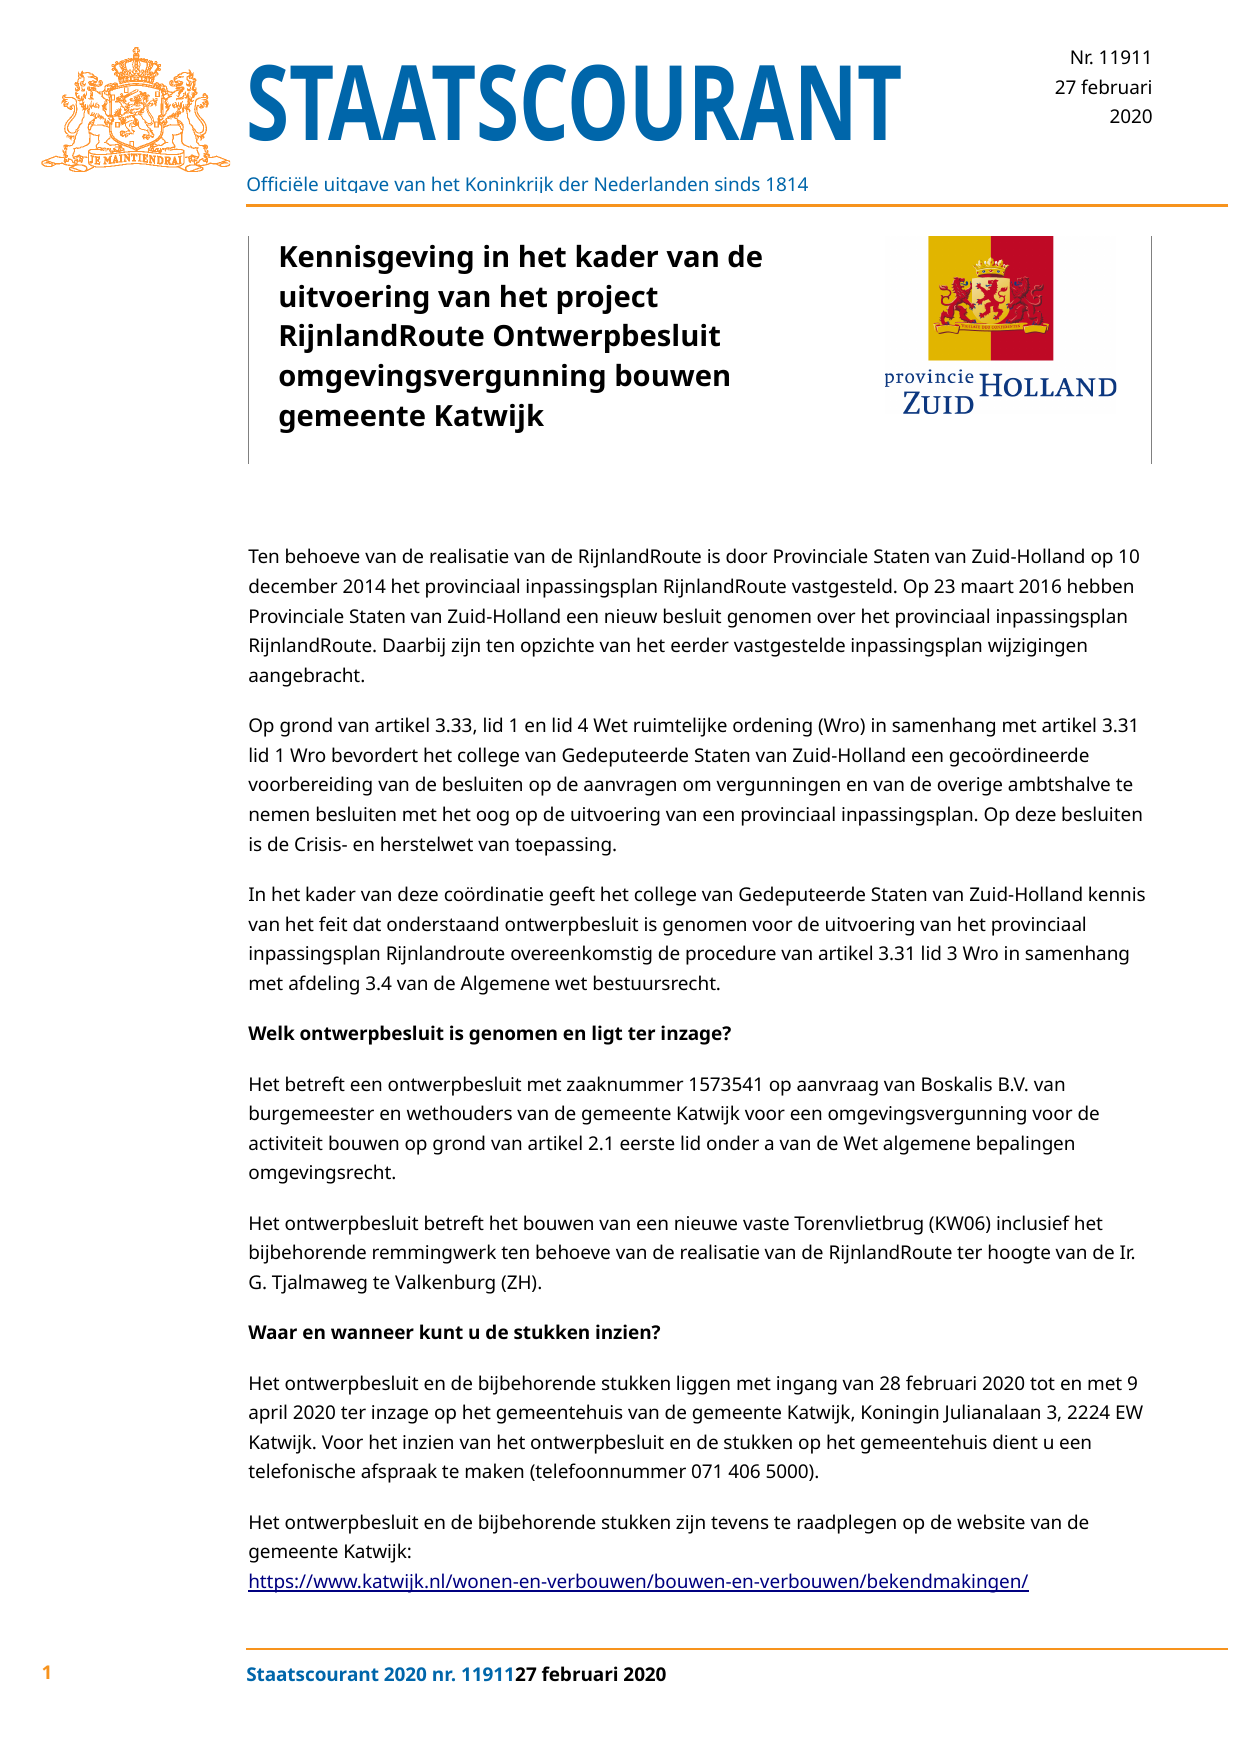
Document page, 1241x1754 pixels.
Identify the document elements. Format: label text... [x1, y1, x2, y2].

table_header [850, 236, 885, 413]
text Op grond van artikel 3.33, lid 1 en lid 4 Wet ruimtelijke ordening (Wro) in samenhang met artikel 3.31 lid 1 Wro bevordert het college van Gedeputeerde Staten van Zuid-Holland een gecoördineerde voorbereiding van de besluiten op de aanvragen om vergunningen en van de overige ambtshalve te nemen besluiten met het oog op de uitvoering van een provinciaal inpassingsplan. Op deze besluiten is de Crisis- en herstelwet van toepassing. [248, 712, 1152, 857]
text Het betreft een ontwerpbesluit met zaaknummer 1573541 op aanvraag van Boskalis B.V. van burgemeester en wethouders van de gemeente Katwijk voor een omgevingsvergunning voor de activiteit bouwen op grond van artikel 2.1 eerste lid onder a van de Wet algemene bepalingen omgevingsrecht. [248, 1071, 1152, 1185]
text Het ontwerpbesluit en de bijbehorende stukken zijn tevens te raadplegen op de website van de gemeente Katwijk: https://www.katwijk.nl/wonen-en-verbouwen/bouwen-en-verbouwen/bekendmakingen/ [248, 1509, 1152, 1594]
picture [885, 236, 1117, 414]
table_header [1117, 236, 1151, 413]
text Het ontwerpbesluit betreft het bouwen van een nieuwe vaste Torenvlietbrug (KW06) inclusief het bijbehorende remmingwerk ten behoeve van de realisatie van de RijnlandRoute ter hoogte van de Ir. G. Tjalmaweg te Valkenburg (ZH). [248, 1210, 1152, 1295]
text Waar en wanneer kunt u de stukken inzien? [248, 1319, 1152, 1345]
text Ten behoeve van de realisatie van de RijnlandRoute is door Provinciale Staten van Zuid-Holland op 10 december 2014 het provinciaal inpassingsplan RijnlandRoute vastgesteld. Op 23 maart 2016 hebben Provinciale Staten van Zuid-Holland een nieuw besluit genomen over het provinciaal inpassingsplan RijnlandRoute. Daarbij zijn ten opzichte van het eerder vastgestelde inpassingsplan wijzigingen aangebracht. [248, 544, 1152, 688]
text Het ontwerpbesluit en de bijbehorende stukken liggen met ingang van 28 februari 2020 tot en met 9 april 2020 ter inzage op het gemeentehuis van de gemeente Katwijk, Koningin Julianalaan 3, 2224 EW Katwijk. Voor het inzien van het ontwerpbesluit en de stukken op het gemeentehuis dient u een telefonische afspraak te maken (telefoonnummer 071 406 5000). [248, 1370, 1152, 1484]
table_header Kennisgeving in het kader van de uitvoering van het project RijnlandRoute Ontwerpbesluit omgevingsvergunning bouwen gemeente Katwijk [249, 236, 850, 464]
picture [41, 47, 231, 172]
text Welk ontwerpbesluit is genomen en ligt ter inzage? [248, 1020, 1152, 1046]
table_header [850, 414, 1151, 464]
text In het kader van deze coördinatie geeft het college van Gedeputeerde Staten van Zuid-Holland kennis van het feit dat onderstaand ontwerpbesluit is genomen voor de uitvoering van het provinciaal inpassingsplan Rijnlandroute overeenkomstig de procedure van artikel 3.31 lid 3 Wro in samenhang met afdeling 3.4 van de Algemene wet bestuursrecht. [248, 881, 1152, 996]
